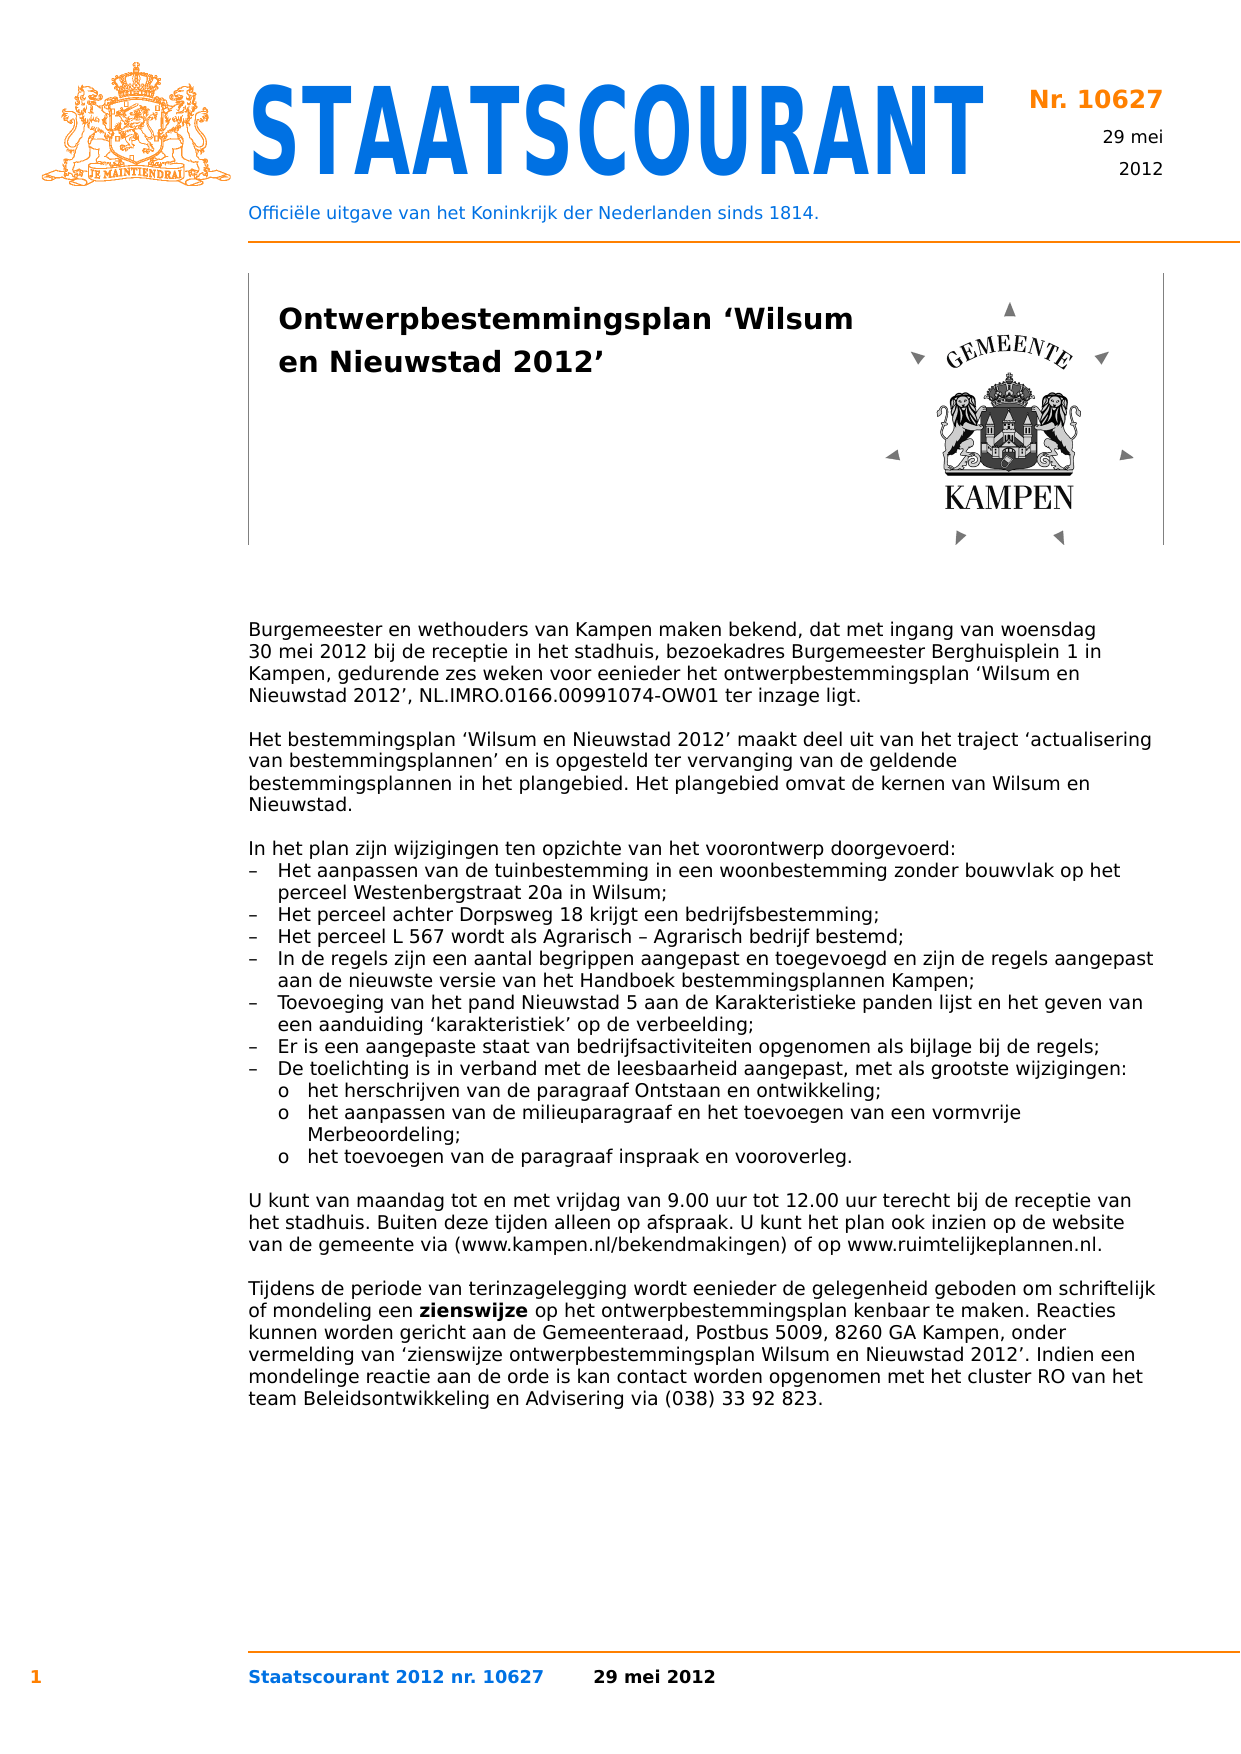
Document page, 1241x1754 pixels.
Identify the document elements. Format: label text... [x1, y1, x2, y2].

table_header STAATSCOURANT [248, 62, 998, 203]
subtitle Ontwerpbestemmingsplan ‘Wilsum en Nieuwstad 2012’ [249, 273, 1163, 545]
text – Er is een aangepaste staat van bedrijfsactiviteiten opgenomen als bijlage bij de regels; [248, 1036, 1163, 1058]
text o het toevoegen van de paragraaf inspraak en vooroverleg. [278, 1146, 1163, 1168]
text Burgemeester en wethouders van Kampen maken bekend, dat met ingang van woensdag 30 mei 2012 bij de receptie in het stadhuis, bezoekadres Burgemeester Berghuisplein 1 in Kampen, gedurende zes weken voor eenieder het ontwerpbestemmingsplan ‘Wilsum en Nieuwstad 2012’, NL.IMRO.0166.00991074-OW01 ter inzage ligt. [248, 619, 1163, 707]
text In het plan zijn wijzigingen ten opzichte van het voorontwerp doorgevoerd: [248, 838, 1163, 860]
text – Het aanpassen van de tuinbestemming in een woonbestemming zonder bouwvlak op het perceel Westenbergstraat 20a in Wilsum; [248, 860, 1163, 904]
table_cell Officiële uitgave van het Koninkrijk der Nederlanden sinds 1814. [248, 203, 1240, 241]
text U kunt van maandag tot en met vrijdag van 9.00 uur tot 12.00 uur terecht bij de receptie van het stadhuis. Buiten deze tijden alleen op afspraak. U kunt het plan ook inzien op de website van de gemeente via (www.kampen.nl/bekendmakingen) of op www.ruimtelijkeplannen.nl. [248, 1190, 1163, 1256]
table_header [25, 62, 248, 241]
text – Toevoeging van het pand Nieuwstad 5 aan de Karakteristieke panden lijst en het geven van een aanduiding ‘karakteristiek’ op de verbeelding; [248, 992, 1163, 1036]
picture [885, 302, 1134, 545]
picture [41, 62, 231, 186]
table_cell 2012 [998, 153, 1240, 203]
table_cell 29 mei [998, 121, 1240, 153]
text – Het perceel achter Dorpsweg 18 krijgt een bedrijfsbestemming; [248, 904, 1163, 926]
text o het aanpassen van de milieuparagraaf en het toevoegen van een vormvrije Merbeoordeling; [278, 1102, 1163, 1146]
text Tijdens de periode van terinzagelegging wordt eenieder de gelegenheid geboden om schriftelijk of mondeling een zienswijze op het ontwerpbestemmingsplan kenbaar te maken. Reacties kunnen worden gericht aan de Gemeenteraad, Postbus 5009, 8260 GA Kampen, onder vermelding van ‘zienswijze ontwerpbestemmingsplan Wilsum en Nieuwstad 2012’. Indien een mondelinge reactie aan de orde is kan contact worden opgenomen met het cluster RO van het team Beleidsontwikkeling en Advisering via (038) 33 92 823. [248, 1278, 1163, 1409]
text – Het perceel L 567 wordt als Agrarisch – Agrarisch bedrijf bestemd; [248, 926, 1163, 948]
text Het bestemmingsplan ‘Wilsum en Nieuwstad 2012’ maakt deel uit van het traject ‘actualisering van bestemmingsplannen’ en is opgesteld ter vervanging van de geldende bestemmingsplannen in het plangebied. Het plangebied omvat de kernen van Wilsum en Nieuwstad. [248, 728, 1163, 816]
table_header Nr. 10627 [998, 62, 1240, 121]
text – De toelichting is in verband met de leesbaarheid aangepast, met als grootste wijzigingen: [248, 1058, 1163, 1080]
text – In de regels zijn een aantal begrippen aangepast en toegevoegd en zijn de regels aangepast aan de nieuwste versie van het Handboek bestemmingsplannen Kampen; [248, 948, 1163, 992]
text o het herschrijven van de paragraaf Ontstaan en ontwikkeling; [278, 1080, 1163, 1102]
